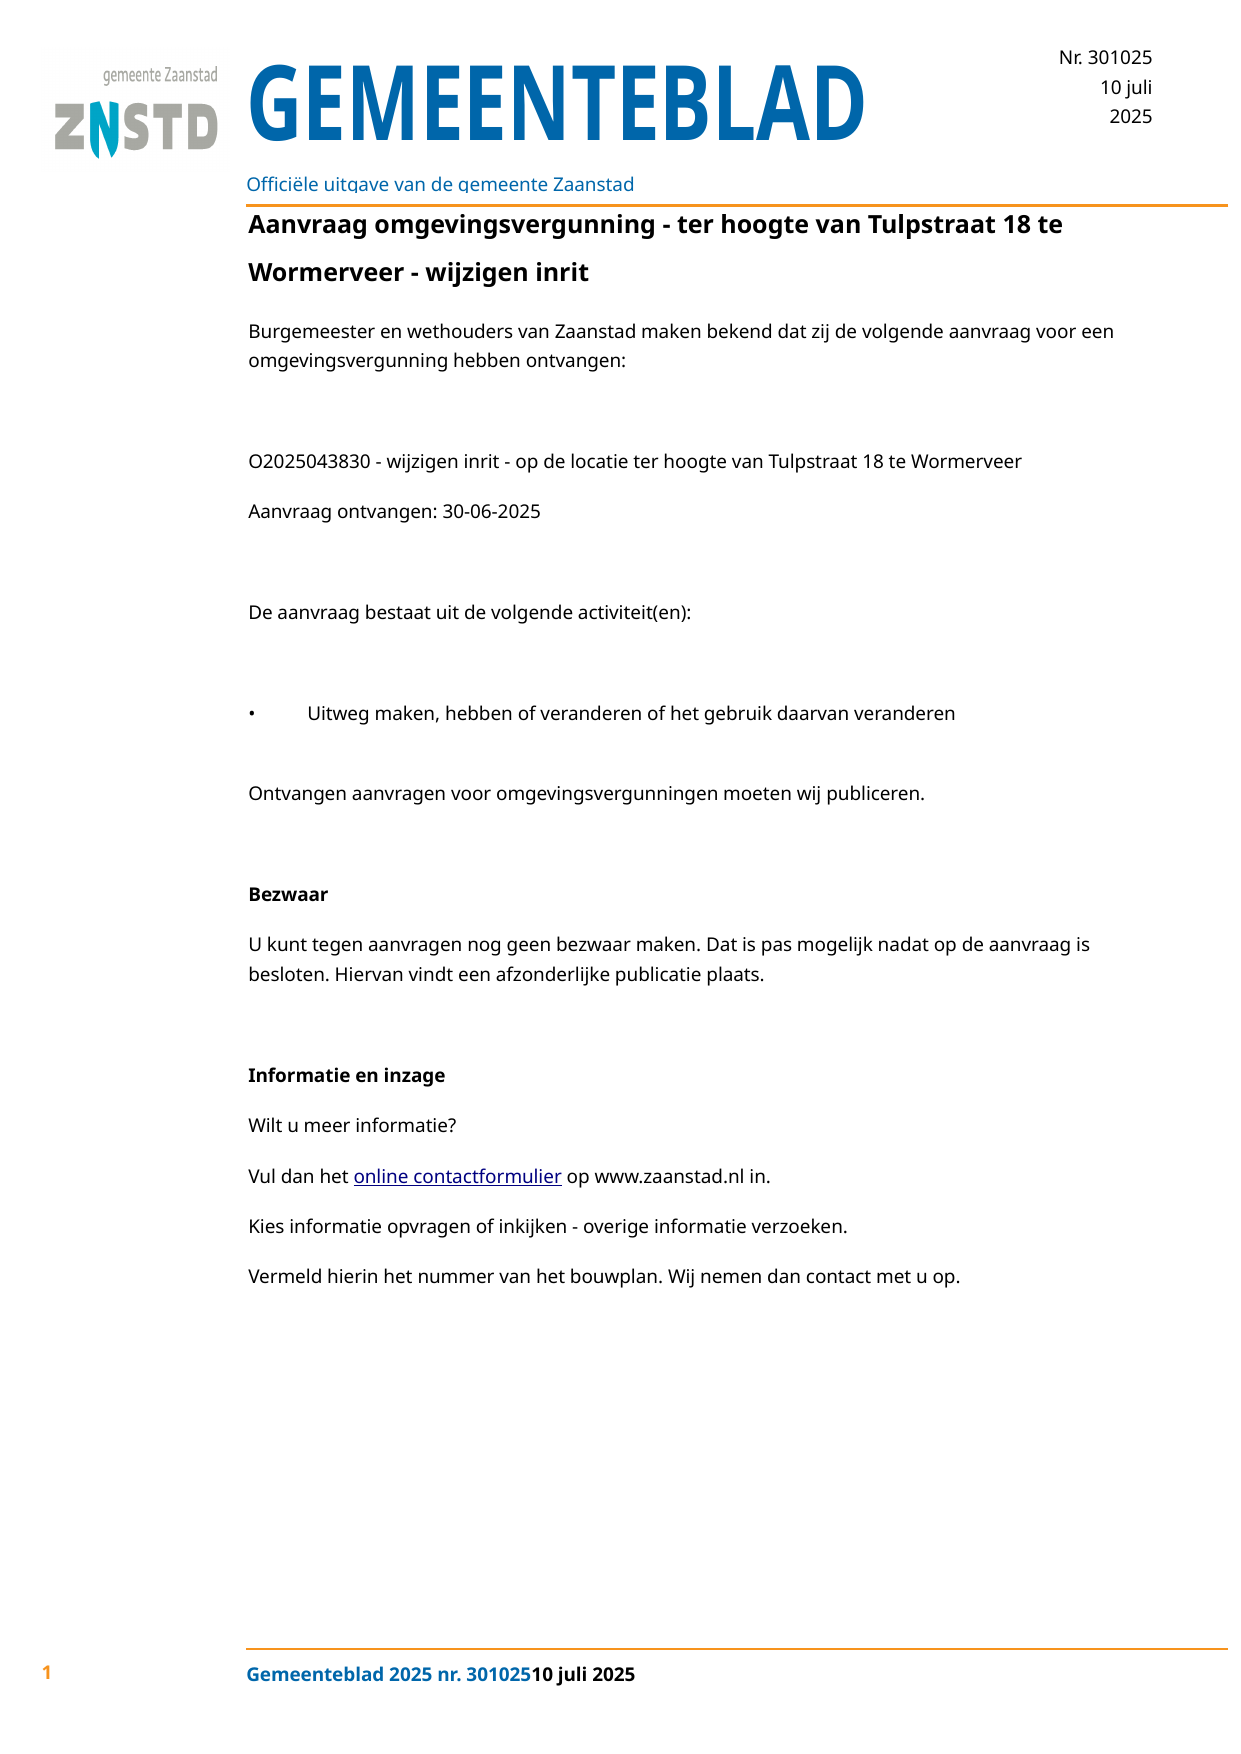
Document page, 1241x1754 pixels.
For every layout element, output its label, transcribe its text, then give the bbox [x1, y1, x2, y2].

text Kies informatie opvragen of inkijken - overige informatie verzoeken. [248, 1213, 1152, 1239]
text Vermeld hierin het nummer van het bouwplan. Wij nemen dan contact met u op. [248, 1264, 1152, 1289]
text U kunt tegen aanvragen nog geen bezwaar maken. Dat is pas mogelijk nadat op de aanvraag is besloten. Hiervan vindt een afzonderlijke publicatie plaats. [248, 932, 1152, 987]
picture [41, 47, 231, 172]
text De aanvraag bestaat uit de volgende activiteit(en): [248, 599, 1152, 625]
text Burgemeester en wethouders van Zaanstad maken bekend dat zij de volgende aanvraag voor een omgevingsvergunning hebben ontvangen: [248, 318, 1152, 373]
text Bezwaar [248, 881, 1152, 907]
text Ontvangen aanvragen voor omgevingsvergunningen moeten wij publiceren. [248, 780, 1152, 806]
text Informatie en inzage [248, 1062, 1152, 1088]
text Aanvraag ontvangen: 30-06-2025 [248, 499, 1152, 524]
list Uitweg maken, hebben of veranderen of het gebruik daarvan veranderen [248, 700, 1152, 726]
text O2025043830 - wijzigen inrit - op de locatie ter hoogte van Tulpstraat 18 te Wormerveer [248, 448, 1152, 474]
text Wilt u meer informatie? [248, 1112, 1152, 1138]
text Aanvraag omgevingsvergunning - ter hoogte van Tulpstraat 18 te Wormerveer - wijzigen inrit [248, 207, 1152, 288]
text Vul dan het online contactformulier op www.zaanstad.nl in. [248, 1163, 1152, 1189]
